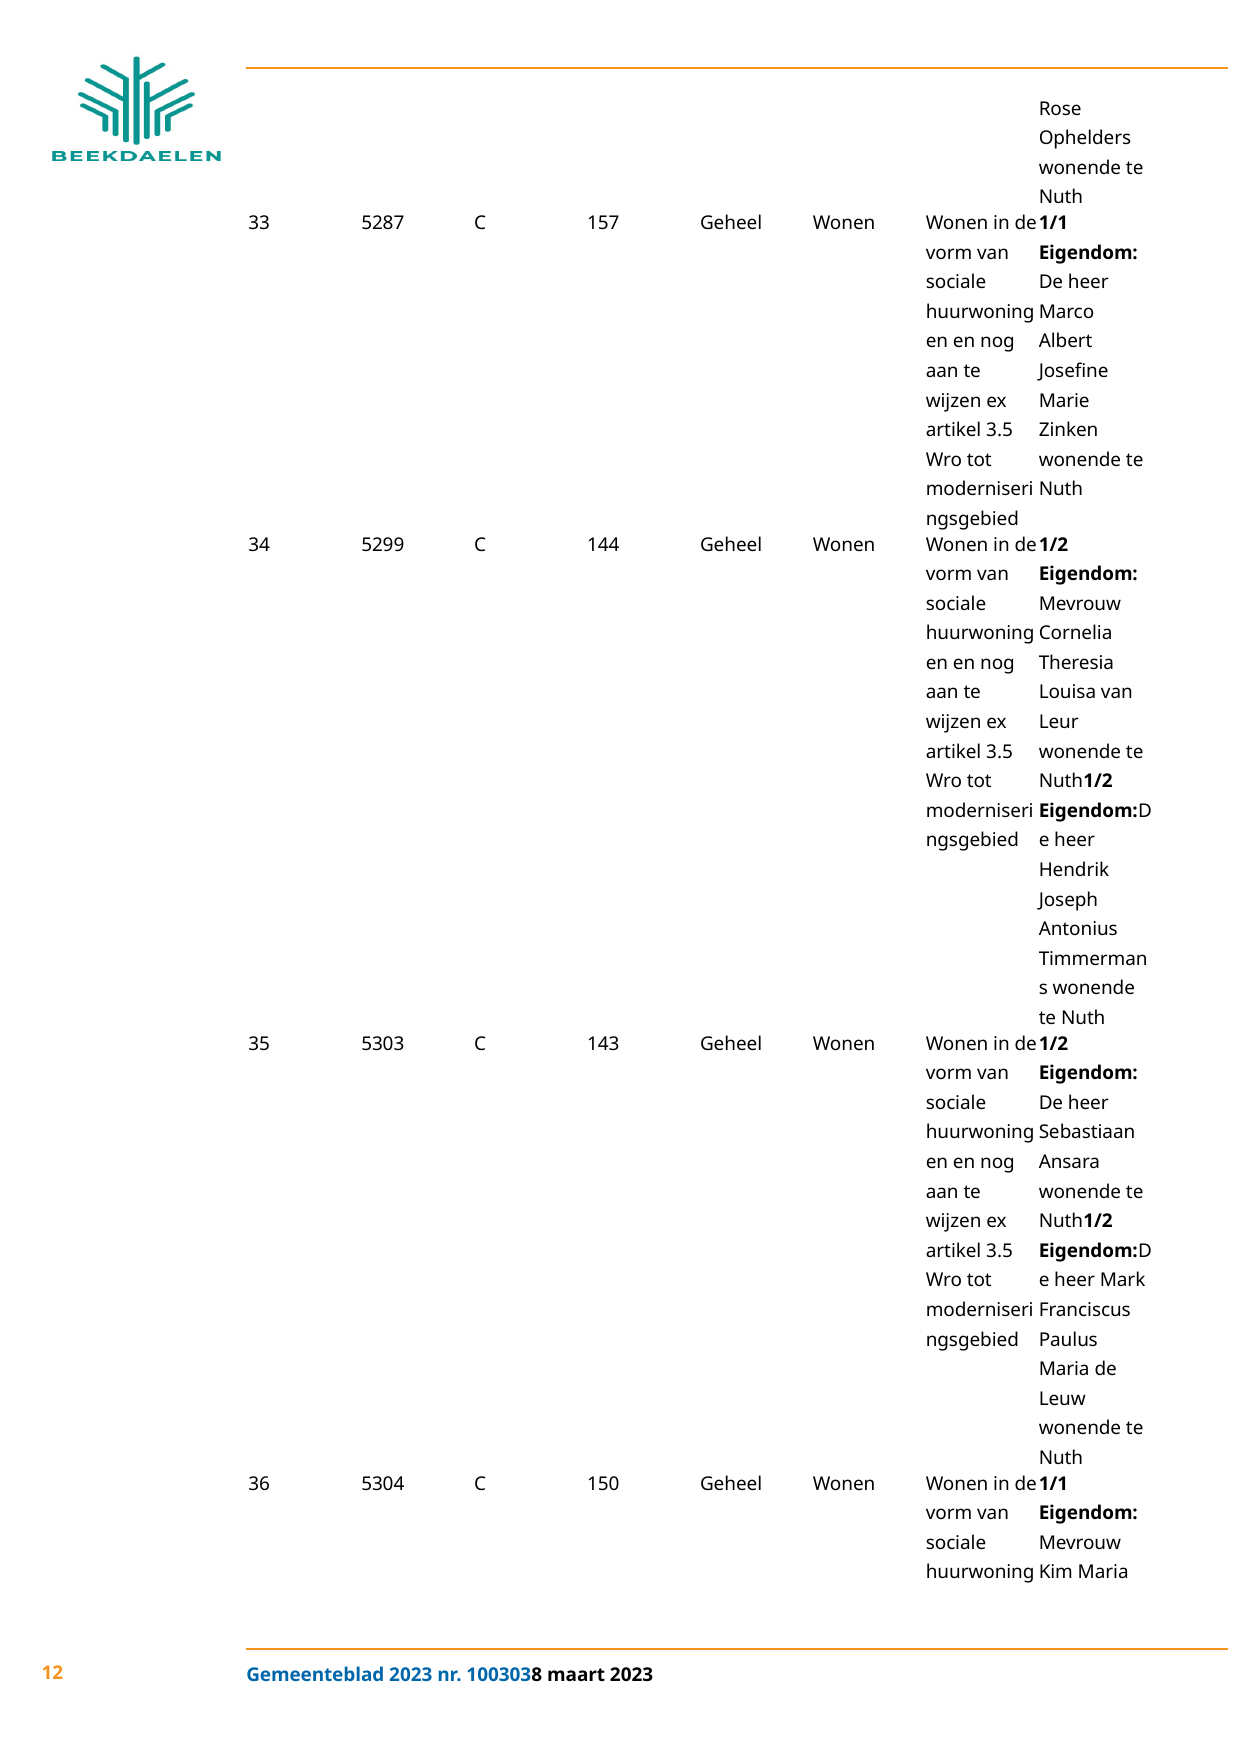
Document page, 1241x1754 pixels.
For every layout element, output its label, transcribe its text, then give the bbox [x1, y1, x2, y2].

table_cell 36 [248, 1470, 361, 1584]
table_cell 5304 [361, 1470, 474, 1584]
table_cell Wonen [813, 209, 926, 531]
table_cell Wonen in de vorm van sociale huurwoningen en nog aan te wijzen ex artikel 3.5 Wro tot moderniseringsgebied [926, 1030, 1038, 1470]
table_cell C [474, 1030, 587, 1470]
table_cell [248, 95, 361, 209]
table_cell 33 [248, 209, 361, 531]
table_cell C [474, 531, 587, 1030]
table_cell 150 [587, 1470, 700, 1584]
table_cell Geheel [700, 1030, 813, 1470]
table_cell Wonen in de vorm van sociale huurwoningen en nog aan te wijzen ex artikel 3.5 Wro tot moderniseringsgebied [926, 209, 1038, 531]
table_cell 1/2 Eigendom: Mevrouw Cornelia Theresia Louisa van Leur wonende te Nuth1/2 Eigendom:De heer Hendrik Joseph Antonius Timmermans wonende te Nuth [1039, 531, 1152, 1030]
table_cell 5303 [361, 1030, 474, 1470]
table_cell 35 [248, 1030, 361, 1470]
table_cell C [474, 1470, 587, 1584]
table_cell C [474, 209, 587, 531]
picture [41, 47, 231, 172]
table_cell Wonen [813, 1470, 926, 1584]
table_cell 5299 [361, 531, 474, 1030]
table_cell [813, 95, 926, 209]
table_cell Wonen in de vorm van sociale huurwoningen en nog aan te wijzen ex artikel 3.5 Wro tot moderniseringsgebied [926, 531, 1038, 1030]
table_cell Wonen [813, 531, 926, 1030]
table_cell 5287 [361, 209, 474, 531]
table_cell Wonen in de vorm van sociale huurwoning [926, 1470, 1038, 1584]
table_cell 1/1 Eigendom: De heer Marco Albert Josefine Marie Zinken wonende te Nuth [1039, 209, 1152, 531]
table_cell Rose Ophelders wonende te Nuth [1039, 95, 1152, 209]
table_cell [700, 95, 813, 209]
table_cell 143 [587, 1030, 700, 1470]
table_cell 157 [587, 209, 700, 531]
table_cell Geheel [700, 1470, 813, 1584]
table_cell 1/2 Eigendom: De heer Sebastiaan Ansara wonende te Nuth1/2 Eigendom:De heer Mark Franciscus Paulus Maria de Leuw wonende te Nuth [1039, 1030, 1152, 1470]
table_cell 34 [248, 531, 361, 1030]
table_cell Geheel [700, 531, 813, 1030]
table_cell Wonen [813, 1030, 926, 1470]
table_cell [474, 95, 587, 209]
table_cell 1/1 Eigendom: Mevrouw Kim Maria [1039, 1470, 1152, 1584]
table_cell [587, 95, 700, 209]
table_cell 144 [587, 531, 700, 1030]
table_cell [926, 95, 1038, 209]
table_cell [361, 95, 474, 209]
table_cell Geheel [700, 209, 813, 531]
